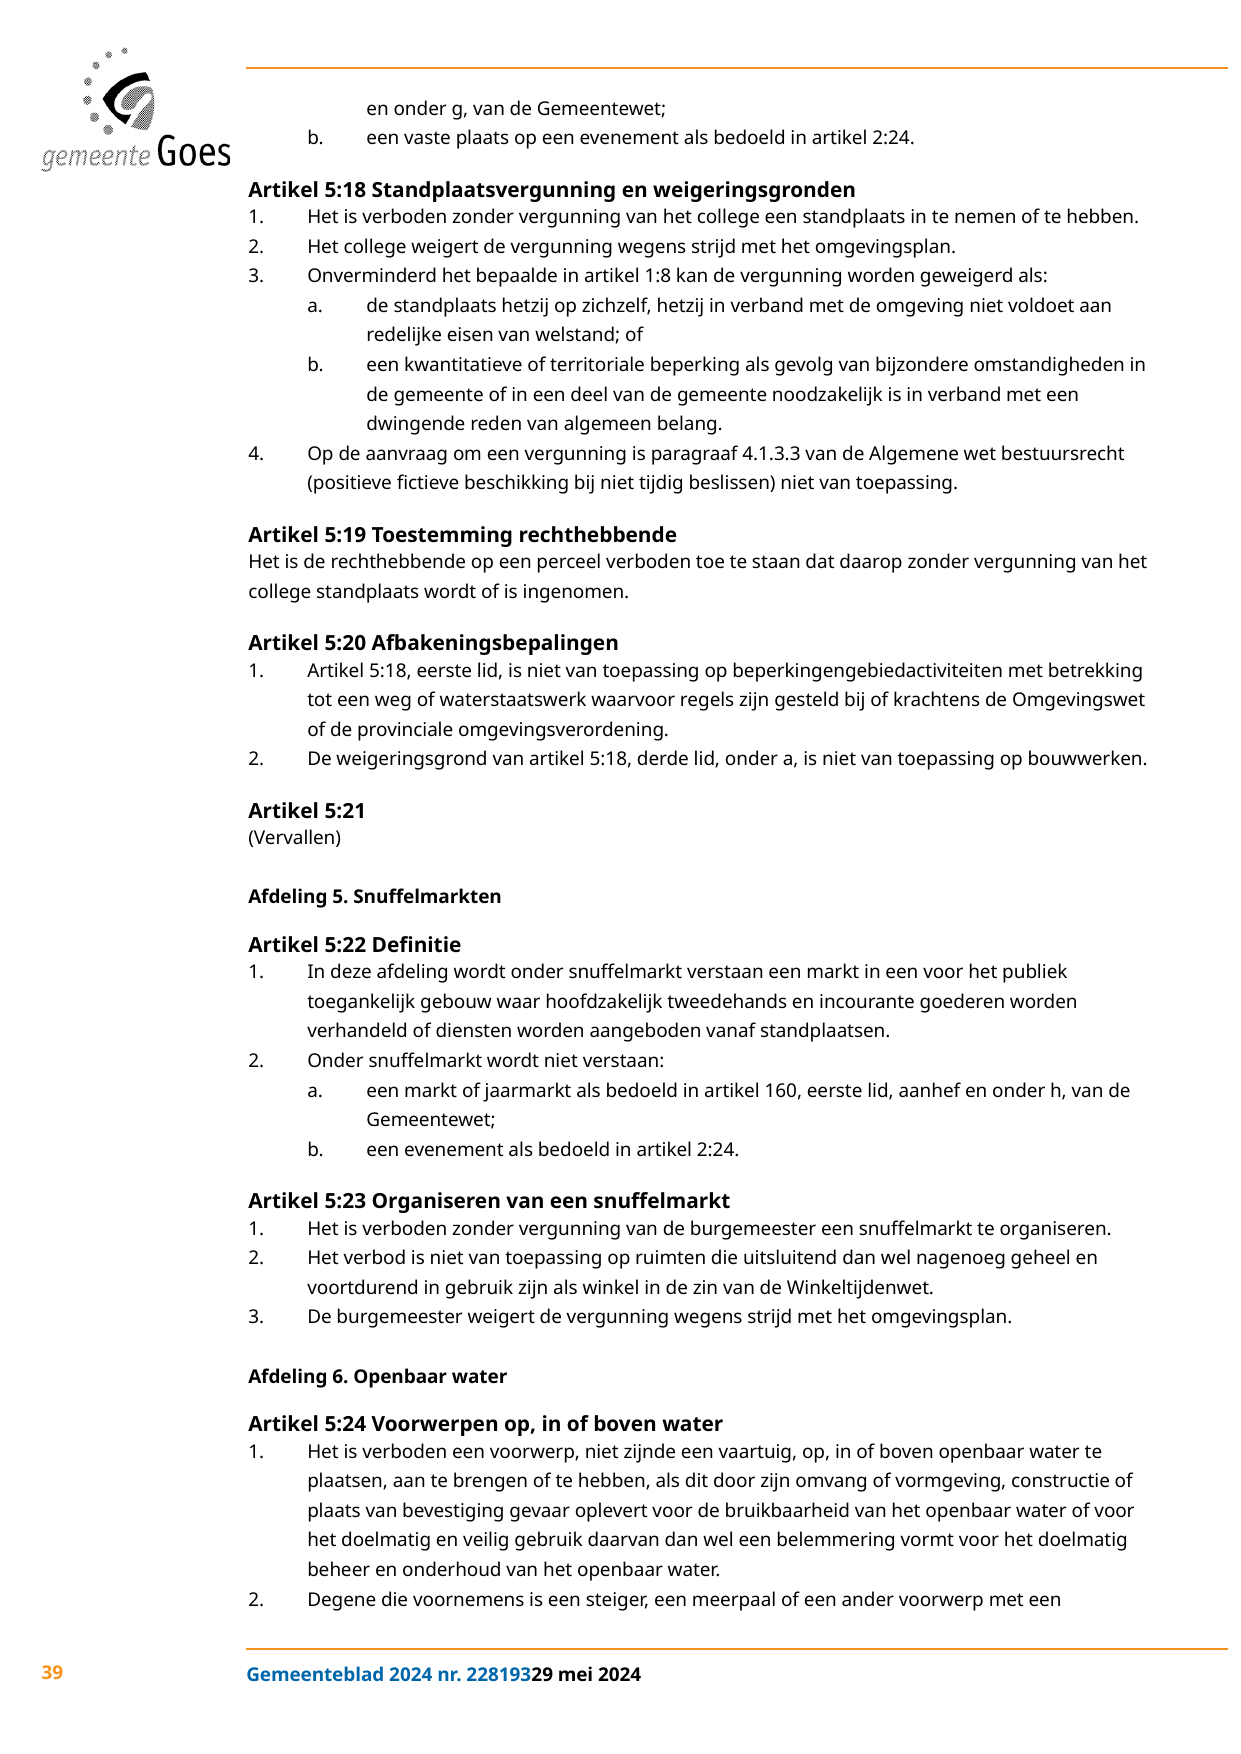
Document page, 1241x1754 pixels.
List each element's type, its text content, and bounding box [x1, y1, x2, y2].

text Artikel 5:23 Organiseren van een snuffelmarkt [248, 1186, 1152, 1215]
list Op de aanvraag om een vergunning is paragraaf 4.1.3.3 van de Algemene wet bestuursrecht (positieve fictieve beschikking bij niet tijdig beslissen) niet van toepassing. [248, 440, 1152, 495]
list Het college weigert de vergunning wegens strijd met het omgevingsplan. [248, 233, 1152, 258]
list Het is verboden een voorwerp, niet zijnde een vaartuig, op, in of boven openbaar water te plaatsen, aan te brengen of te hebben, als dit door zijn omvang of vormgeving, constructie of plaats van bevestiging gevaar oplevert voor de bruikbaarheid van het openbaar water of voor het doelmatig en veilig gebruik daarvan dan wel een belemmering vormt voor het doelmatig beheer en onderhoud van het openbaar water. [248, 1438, 1152, 1582]
list en onder g, van de Gemeentewet; [307, 95, 1152, 121]
list Artikel 5:18, eerste lid, is niet van toepassing op beperkingengebiedactiviteiten met betrekking tot een weg of waterstaatswerk waarvoor regels zijn gesteld bij of krachtens de Omgevingswet of de provinciale omgevingsverordening. [248, 657, 1152, 742]
list Onder snuffelmarkt wordt niet verstaan: [248, 1047, 1152, 1073]
list de standplaats hetzij op zichzelf, hetzij in verband met de omgeving niet voldoet aan redelijke eisen van welstand; of [307, 292, 1152, 347]
text Afdeling 6. Openbaar water [248, 1363, 1152, 1388]
list een vaste plaats op een evenement als bedoeld in artikel 2:24. [307, 124, 1152, 150]
text Artikel 5:22 Definitie [248, 930, 1152, 958]
list een markt of jaarmarkt als bedoeld in artikel 160, eerste lid, aanhef en onder h, van de Gemeentewet; [307, 1077, 1152, 1132]
list Het is verboden zonder vergunning van het college een standplaats in te nemen of te hebben. [248, 203, 1152, 229]
list Degene die voornemens is een steiger, een meerpaal of een ander voorwerp met een [248, 1586, 1152, 1611]
text Artikel 5:20 Afbakeningsbepalingen [248, 628, 1152, 657]
text Afdeling 5. Snuffelmarkten [248, 883, 1152, 909]
list De burgemeester weigert de vergunning wegens strijd met het omgevingsplan. [248, 1304, 1152, 1329]
picture [41, 47, 231, 172]
list De weigeringsgrond van artikel 5:18, derde lid, onder a, is niet van toepassing op bouwwerken. [248, 746, 1152, 771]
list Het verbod is niet van toepassing op ruimten die uitsluitend dan wel nagenoeg geheel en voortdurend in gebruik zijn als winkel in de zin van de Winkeltijdenwet. [248, 1244, 1152, 1300]
list een kwantitatieve of territoriale beperking als gevolg van bijzondere omstandigheden in de gemeente of in een deel van de gemeente noodzakelijk is in verband met een dwingende reden van algemeen belang. [307, 351, 1152, 436]
list In deze afdeling wordt onder snuffelmarkt verstaan een markt in een voor het publiek toegankelijk gebouw waar hoofdzakelijk tweedehands en incourante goederen worden verhandeld of diensten worden aangeboden vanaf standplaatsen. [248, 958, 1152, 1043]
list Het is verboden zonder vergunning van de burgemeester een snuffelmarkt te organiseren. [248, 1215, 1152, 1241]
text Artikel 5:24 Voorwerpen op, in of boven water [248, 1409, 1152, 1438]
text Artikel 5:18 Standplaatsvergunning en weigeringsgronden [248, 175, 1152, 203]
text Artikel 5:21 [248, 796, 1152, 824]
text Het is de rechthebbende op een perceel verboden toe te staan dat daarop zonder vergunning van het college standplaats wordt of is ingenomen. [248, 548, 1152, 604]
text Artikel 5:19 Toestemming rechthebbende [248, 520, 1152, 548]
list een evenement als bedoeld in artikel 2:24. [307, 1136, 1152, 1162]
text (Vervallen) [248, 824, 1152, 850]
list Onverminderd het bepaalde in artikel 1:8 kan de vergunning worden geweigerd als: [248, 262, 1152, 288]
